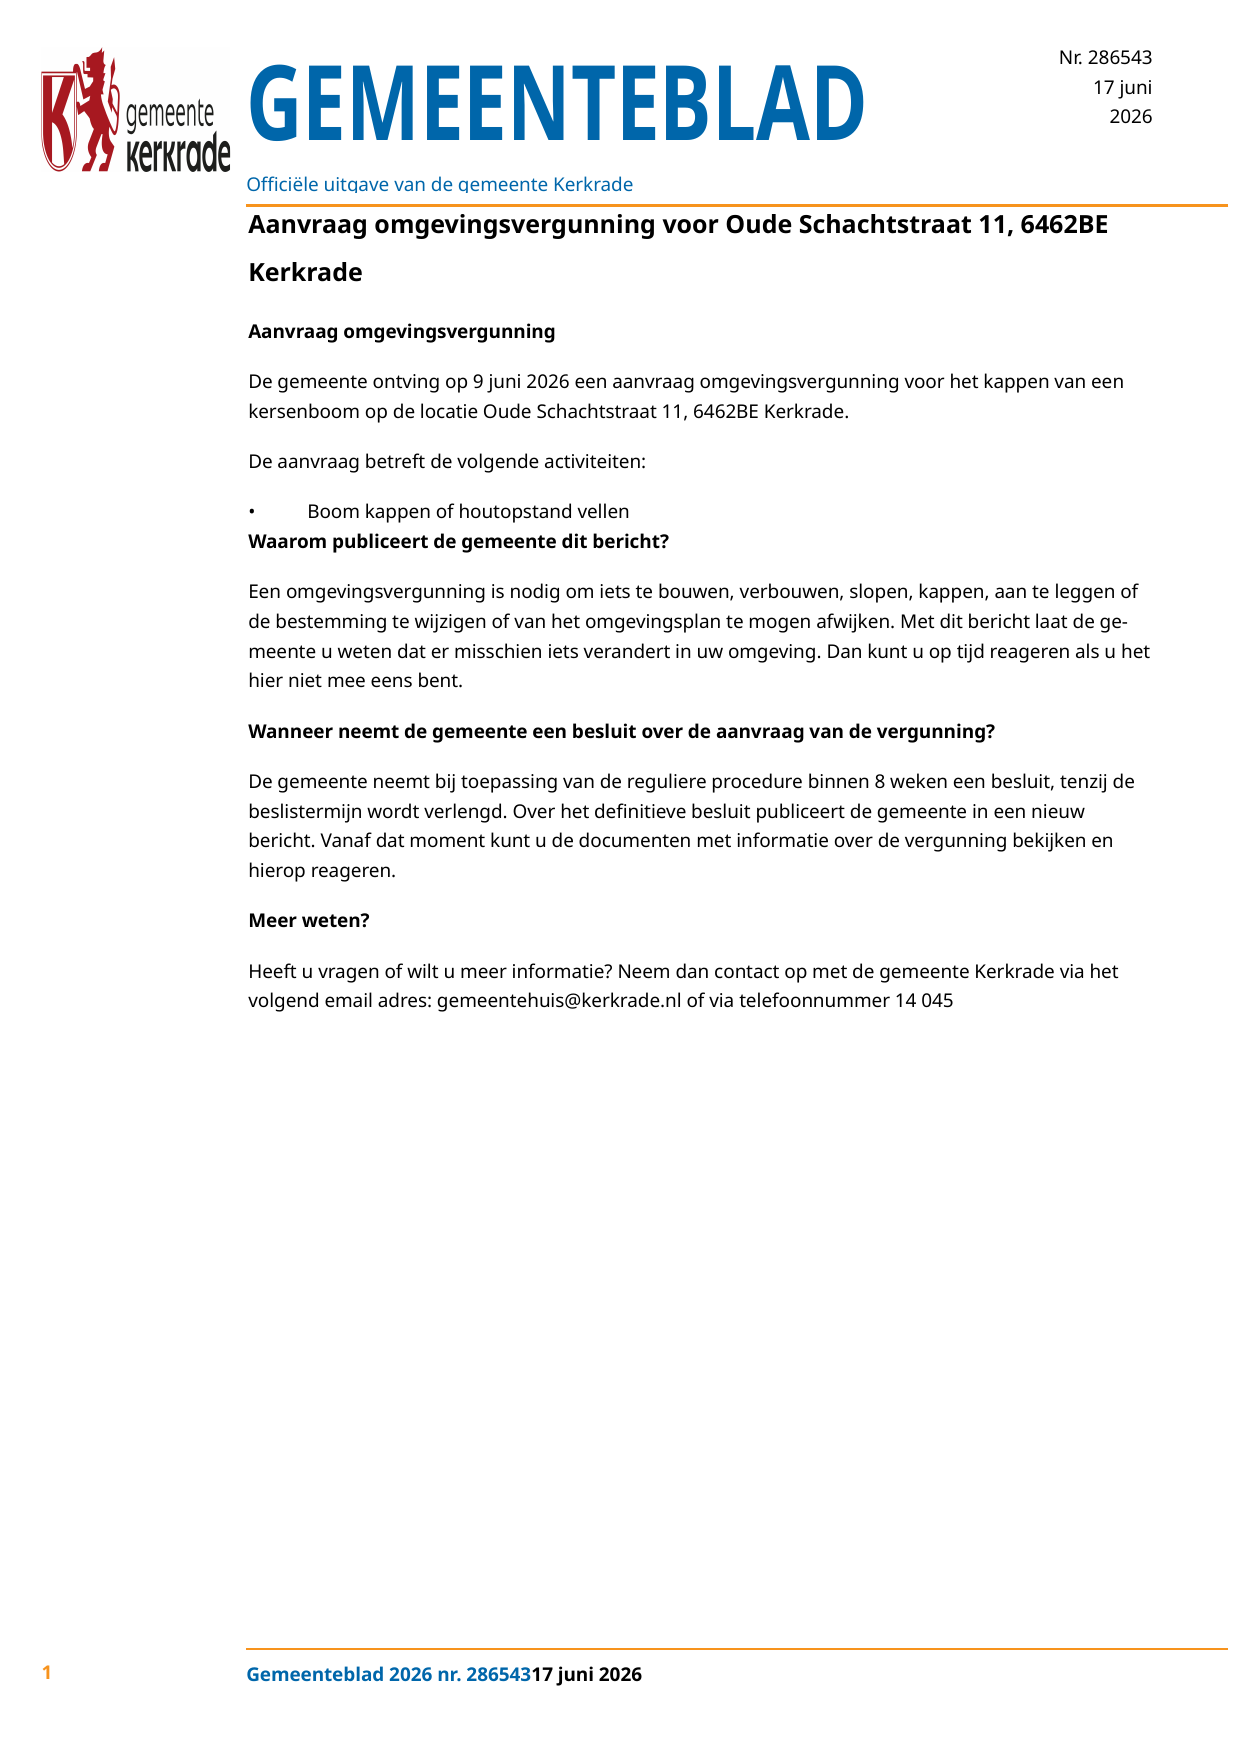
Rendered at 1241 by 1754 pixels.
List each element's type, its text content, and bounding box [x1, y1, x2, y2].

picture [41, 47, 231, 172]
text Heeft u vragen of wilt u meer informatie? Neem dan contact op met de gemeente Kerkrade via het volgend email adres: gemeentehuis@kerkrade.nl of via telefoonnummer 14 045 [248, 958, 1152, 1013]
text Een omgevingsvergunning is nodig om iets te bouwen, verbouwen, slopen, kappen, aan te leggen of de bestemming te wijzigen of van het omgevingsplan te mogen afwijken. Met dit bericht laat de ge- meente u weten dat er misschien iets verandert in uw omgeving. Dan kunt u op tijd reageren als u het hier niet mee eens bent. [248, 579, 1152, 693]
list Boom kappen of houtopstand vellen [248, 499, 1152, 524]
text De gemeente ontving op 9 juni 2026 een aanvraag omgevingsvergunning voor het kappen van een kersenboom op de locatie Oude Schachtstraat 11, 6462BE Kerkrade. [248, 368, 1152, 424]
text De aanvraag betreft de volgende activiteiten: [248, 448, 1152, 474]
text Aanvraag omgevingsvergunning [248, 318, 1152, 344]
text De gemeente neemt bij toepassing van de reguliere procedure binnen 8 weken een besluit, tenzij de beslistermijn wordt verlengd. Over het definitieve besluit publiceert de gemeente in een nieuw bericht. Vanaf dat moment kunt u de documenten met informatie over de vergunning bekijken en hierop reageren. [248, 768, 1152, 883]
text Waarom publiceert de gemeente dit bericht? [248, 528, 1152, 554]
text Wanneer neemt de gemeente een besluit over de aanvraag van de vergunning? [248, 718, 1152, 744]
text Meer weten? [248, 907, 1152, 933]
text Aanvraag omgevingsvergunning voor Oude Schachtstraat 11, 6462BE Kerkrade [248, 207, 1152, 288]
